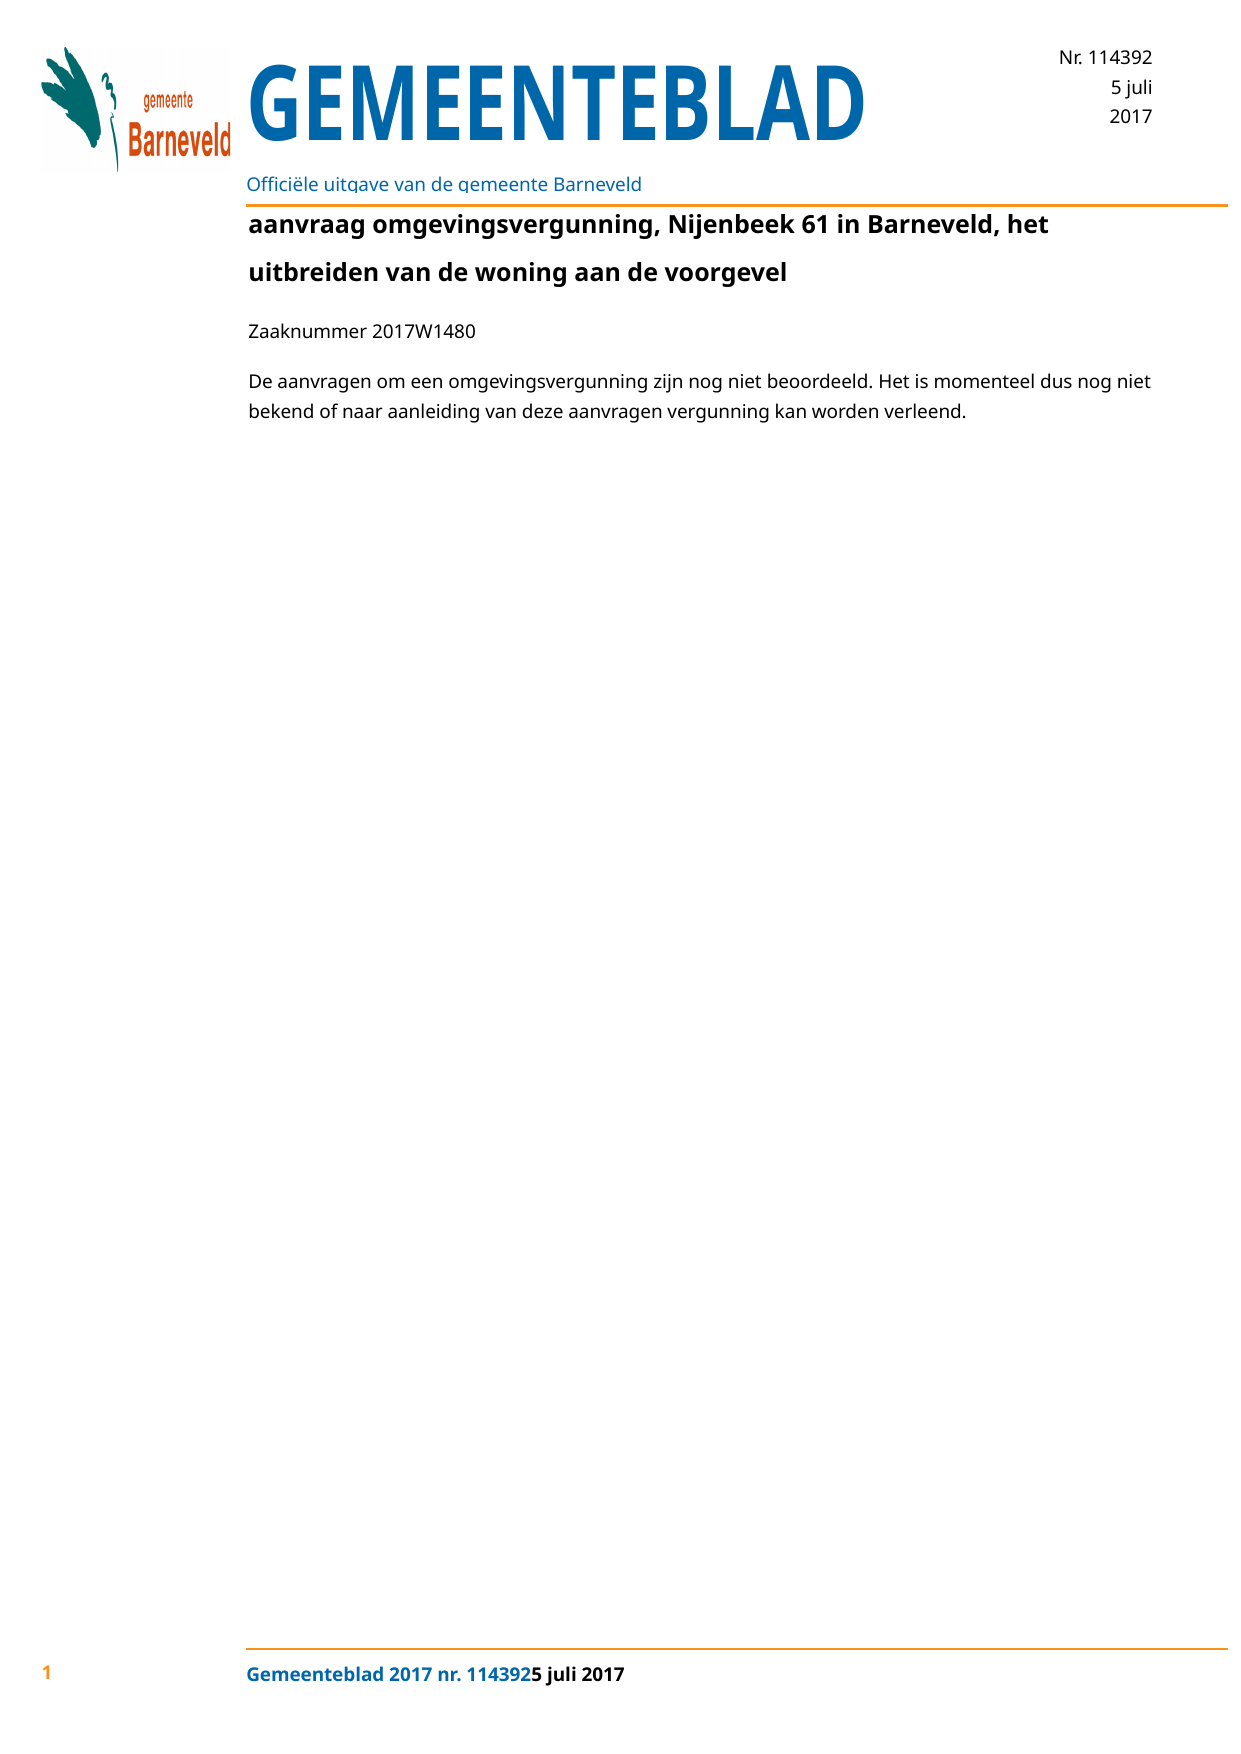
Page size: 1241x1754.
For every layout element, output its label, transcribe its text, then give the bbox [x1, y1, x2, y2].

text aanvraag omgevingsvergunning, Nijenbeek 61 in Barneveld, het uitbreiden van de woning aan de voorgevel [248, 207, 1152, 288]
text Zaaknummer 2017W1480 [248, 318, 1152, 344]
picture [41, 47, 231, 172]
text De aanvragen om een omgevingsvergunning zijn nog niet beoordeeld. Het is momenteel dus nog niet bekend of naar aanleiding van deze aanvragen vergunning kan worden verleend. [248, 368, 1152, 424]
